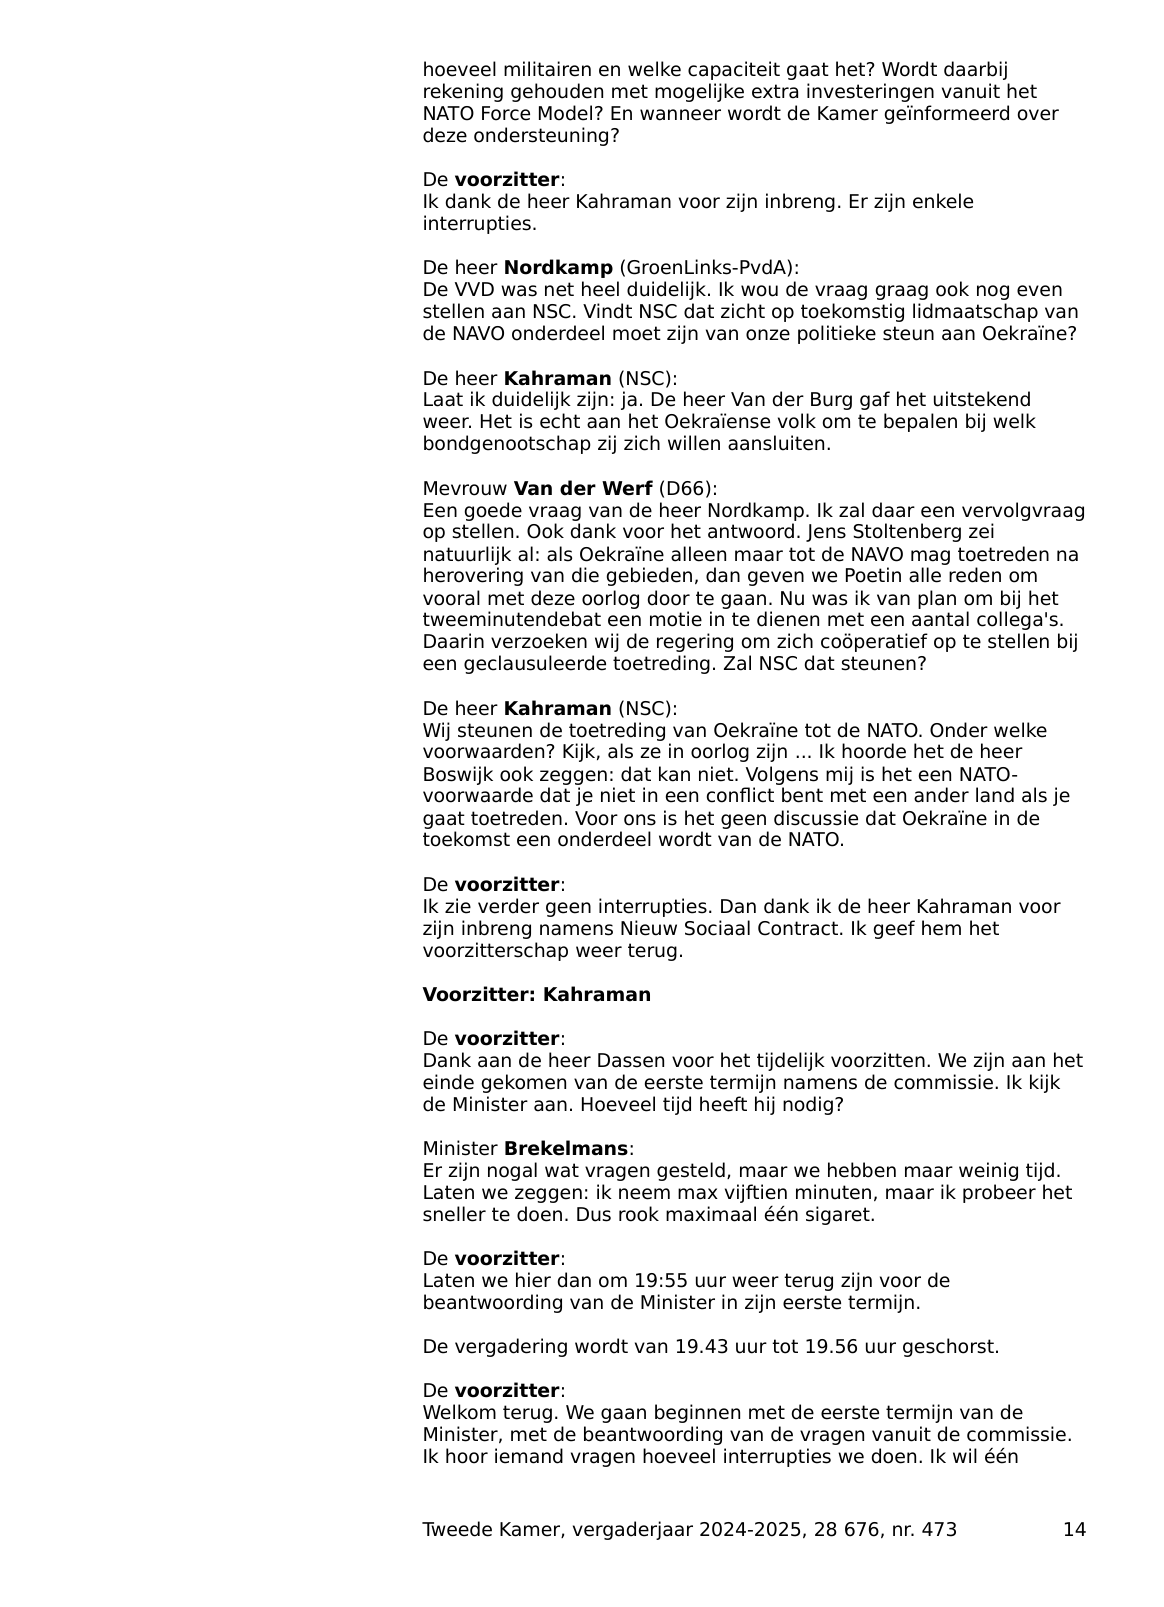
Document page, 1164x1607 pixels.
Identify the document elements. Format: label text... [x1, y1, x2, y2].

text De voorzitter: [422, 1028, 1087, 1050]
text Laten we hier dan om 19:55 uur weer terug zijn voor de beantwoording van de Minister in zijn eerste termijn. [422, 1270, 1087, 1314]
text De VVD was net heel duidelijk. Ik wou de vraag graag ook nog even stellen aan NSC. Vindt NSC dat zicht op toekomstig lidmaatschap van de NAVO onderdeel moet zijn van onze politieke steun aan Oekraïne? [422, 279, 1087, 345]
text Dank aan de heer Dassen voor het tijdelijk voorzitten. We zijn aan het einde gekomen van de eerste termijn namens de commissie. Ik kijk de Minister aan. Hoeveel tijd heeft hij nodig? [422, 1050, 1087, 1116]
text De heer Kahraman (NSC): [422, 697, 1087, 719]
text Ik dank de heer Kahraman voor zijn inbreng. Er zijn enkele interrupties. [422, 191, 1087, 235]
text Wij steunen de toetreding van Oekraïne tot de NATO. Onder welke voorwaarden? Kijk, als ze in oorlog zijn ... Ik hoorde het de heer Boswijk ook zeggen: dat kan niet. Volgens mij is het een NATO-voorwaarde dat je niet in een conflict bent met een ander land als je gaat toetreden. Voor ons is het geen discussie dat Oekraïne in de toekomst een onderdeel wordt van de NATO. [422, 719, 1087, 851]
subtitle Voorzitter: Kahraman [422, 984, 1087, 1006]
text De voorzitter: [422, 169, 1087, 191]
text Minister Brekelmans: [422, 1138, 1087, 1160]
text Een goede vraag van de heer Nordkamp. Ik zal daar een vervolgvraag op stellen. Ook dank voor het antwoord. Jens Stoltenberg zei natuurlijk al: als Oekraïne alleen maar tot de NAVO mag toetreden na herovering van die gebieden, dan geven we Poetin alle reden om vooral met deze oorlog door te gaan. Nu was ik van plan om bij het tweeminutendebat een motie in te dienen met een aantal collega's. Daarin verzoeken wij de regering om zich coöperatief op te stellen bij een geclausuleerde toetreding. Zal NSC dat steunen? [422, 499, 1087, 675]
text Ik zie verder geen interrupties. Dan dank ik de heer Kahraman voor zijn inbreng namens Nieuw Sociaal Contract. Ik geef hem het voorzitterschap weer terug. [422, 896, 1087, 961]
text De vergadering wordt van 19.43 uur tot 19.56 uur geschorst. [422, 1336, 1087, 1358]
text Welkom terug. We gaan beginnen met de eerste termijn van de Minister, met de beantwoording van de vragen vanuit de commissie. Ik hoor iemand vragen hoeveel interrupties we doen. Ik wil één [422, 1402, 1087, 1468]
text Mevrouw Van der Werf (D66): [422, 477, 1087, 499]
text hoeveel militairen en welke capaciteit gaat het? Wordt daarbij rekening gehouden met mogelijke extra investeringen vanuit het NATO Force Model? En wanneer wordt de Kamer geïnformeerd over deze ondersteuning? [422, 59, 1087, 147]
text Er zijn nogal wat vragen gesteld, maar we hebben maar weinig tijd. Laten we zeggen: ik neem max vijftien minuten, maar ik probeer het sneller te doen. Dus rook maximaal één sigaret. [422, 1160, 1087, 1226]
text De voorzitter: [422, 873, 1087, 896]
text Laat ik duidelijk zijn: ja. De heer Van der Burg gaf het uitstekend weer. Het is echt aan het Oekraïense volk om te bepalen bij welk bondgenootschap zij zich willen aansluiten. [422, 389, 1087, 455]
text De voorzitter: [422, 1380, 1087, 1402]
text De heer Kahraman (NSC): [422, 367, 1087, 389]
text De voorzitter: [422, 1248, 1087, 1270]
text De heer Nordkamp (GroenLinks-PvdA): [422, 257, 1087, 279]
